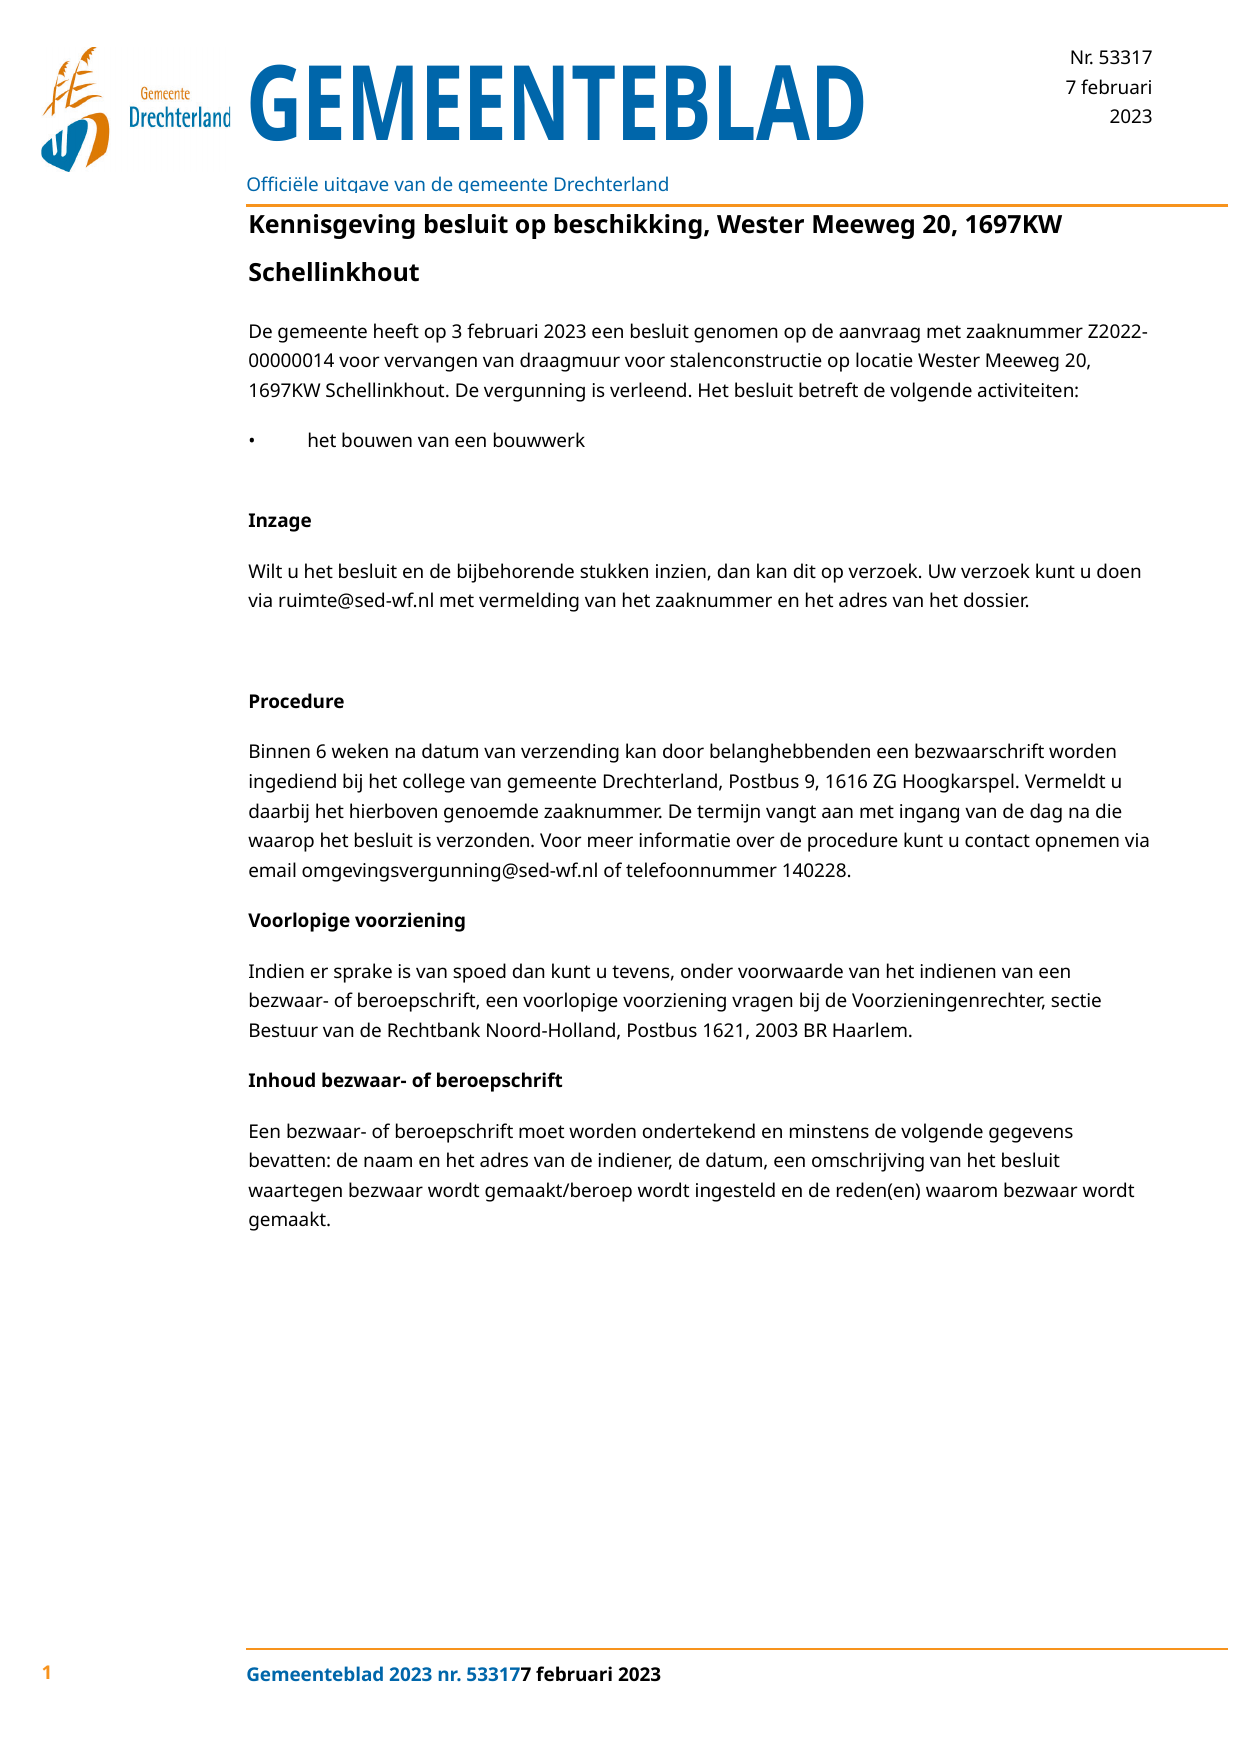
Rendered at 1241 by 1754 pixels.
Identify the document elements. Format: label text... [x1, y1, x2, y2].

text Kennisgeving besluit op beschikking, Wester Meeweg 20, 1697KW Schellinkhout [248, 207, 1152, 288]
text Indien er sprake is van spoed dan kunt u tevens, onder voorwaarde van het indienen van een bezwaar- of beroepschrift, een voorlopige voorziening vragen bij de Voorzieningenrechter, sectie Bestuur van de Rechtbank Noord-Holland, Postbus 1621, 2003 BR Haarlem. [248, 958, 1152, 1043]
text Voorlopige voorziening [248, 907, 1152, 933]
text De gemeente heeft op 3 februari 2023 een besluit genomen op de aanvraag met zaaknummer Z2022-00000014 voor vervangen van draagmuur voor stalenconstructie op locatie Wester Meeweg 20, 1697KW Schellinkhout. De vergunning is verleend. Het besluit betreft de volgende activiteiten: [248, 318, 1152, 403]
picture [41, 47, 231, 172]
text Procedure [248, 688, 1152, 714]
picture [226, 115, 231, 124]
text Inzage [248, 507, 1152, 533]
text Een bezwaar- of beroepschrift moet worden ondertekend en minstens de volgende gegevens bevatten: de naam en het adres van de indiener, de datum, een omschrijving van het besluit waartegen bezwaar wordt gemaakt/beroep wordt ingesteld en de reden(en) waarom bezwaar wordt gemaakt. [248, 1118, 1152, 1232]
picture [41, 158, 64, 172]
text Binnen 6 weken na datum van verzending kan door belanghebbenden een bezwaarschrift worden ingediend bij het college van gemeente Drechterland, Postbus 9, 1616 ZG Hoogkarspel. Vermeldt u daarbij het hierboven genoemde zaaknummer. De termijn vangt aan met ingang van de dag na die waarop het besluit is verzonden. Voor meer informatie over de procedure kunt u contact opnemen via email omgevingsvergunning@sed-wf.nl of telefoonnummer 140228. [248, 739, 1152, 883]
list het bouwen van een bouwwerk [248, 427, 1152, 453]
text Inhoud bezwaar- of beroepschrift [248, 1067, 1152, 1093]
text Wilt u het besluit en de bijbehorende stukken inzien, dan kan dit op verzoek. Uw verzoek kunt u doen via ruimte@sed-wf.nl met vermelding van het zaaknummer en het adres van het dossier. [248, 558, 1152, 613]
